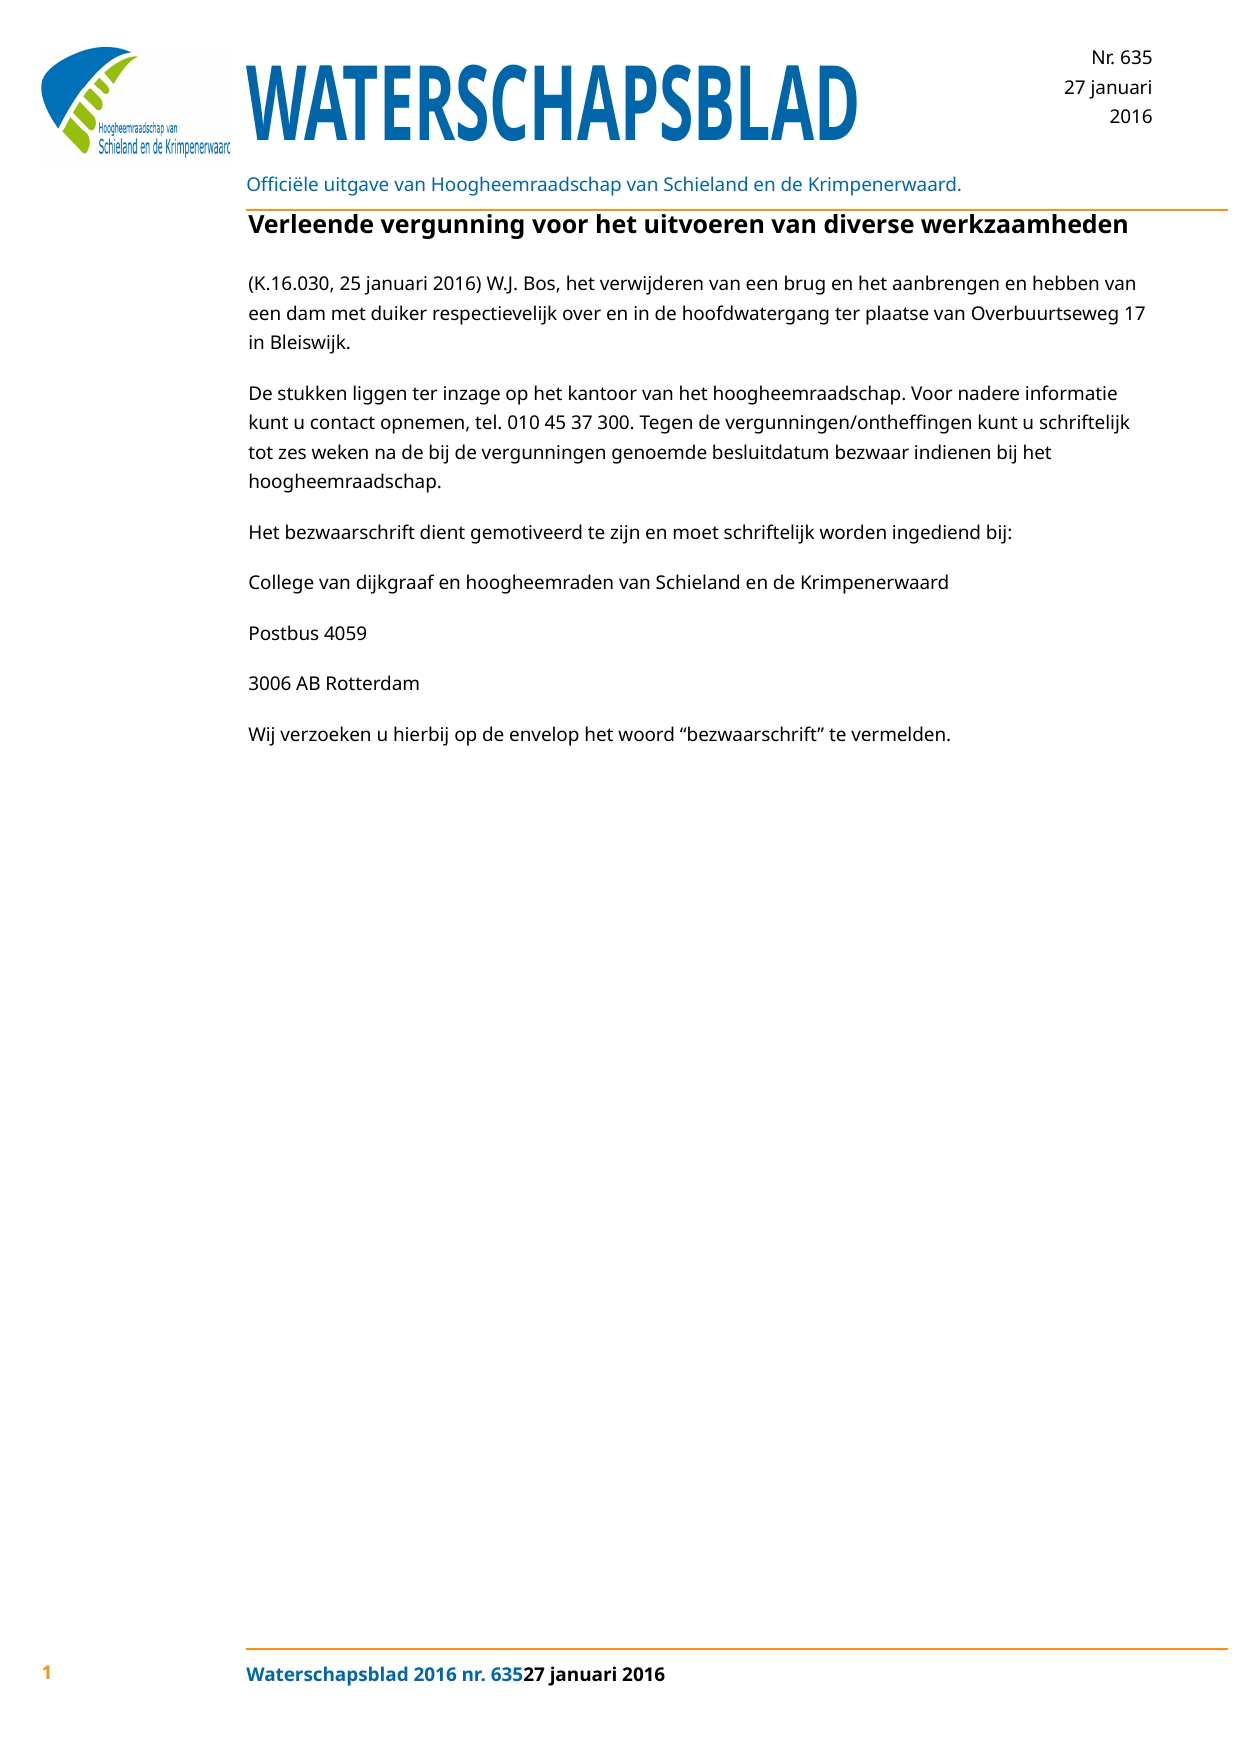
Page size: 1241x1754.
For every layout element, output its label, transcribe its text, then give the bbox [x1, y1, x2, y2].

text Het bezwaarschrift dient gemotiveerd te zijn en moet schriftelijk worden ingediend bij: [248, 519, 1152, 545]
text Verleende vergunning voor het uitvoeren van diverse werkzaamheden [248, 211, 1152, 241]
picture [41, 47, 231, 172]
text Wij verzoeken u hierbij op de envelop het woord “bezwaarschrift” te vermelden. [248, 721, 1152, 746]
text College van dijkgraaf en hoogheemraden van Schieland en de Krimpenerwaard [248, 569, 1152, 595]
text 3006 AB Rotterdam [248, 670, 1152, 696]
text (K.16.030, 25 januari 2016) W.J. Bos, het verwijderen van een brug en het aanbrengen en hebben van een dam met duiker respectievelijk over en in de hoofdwatergang ter plaatse van Overbuurtseweg 17 in Bleiswijk. [248, 270, 1152, 355]
text Postbus 4059 [248, 620, 1152, 646]
text De stukken liggen ter inzage op het kantoor van het hoogheemraadschap. Voor nadere informatie kunt u contact opnemen, tel. 010 45 37 300. Tegen de vergunningen/ontheffingen kunt u schriftelijk tot zes weken na de bij de vergunningen genoemde besluitdatum bezwaar indienen bij het hoogheemraadschap. [248, 380, 1152, 494]
